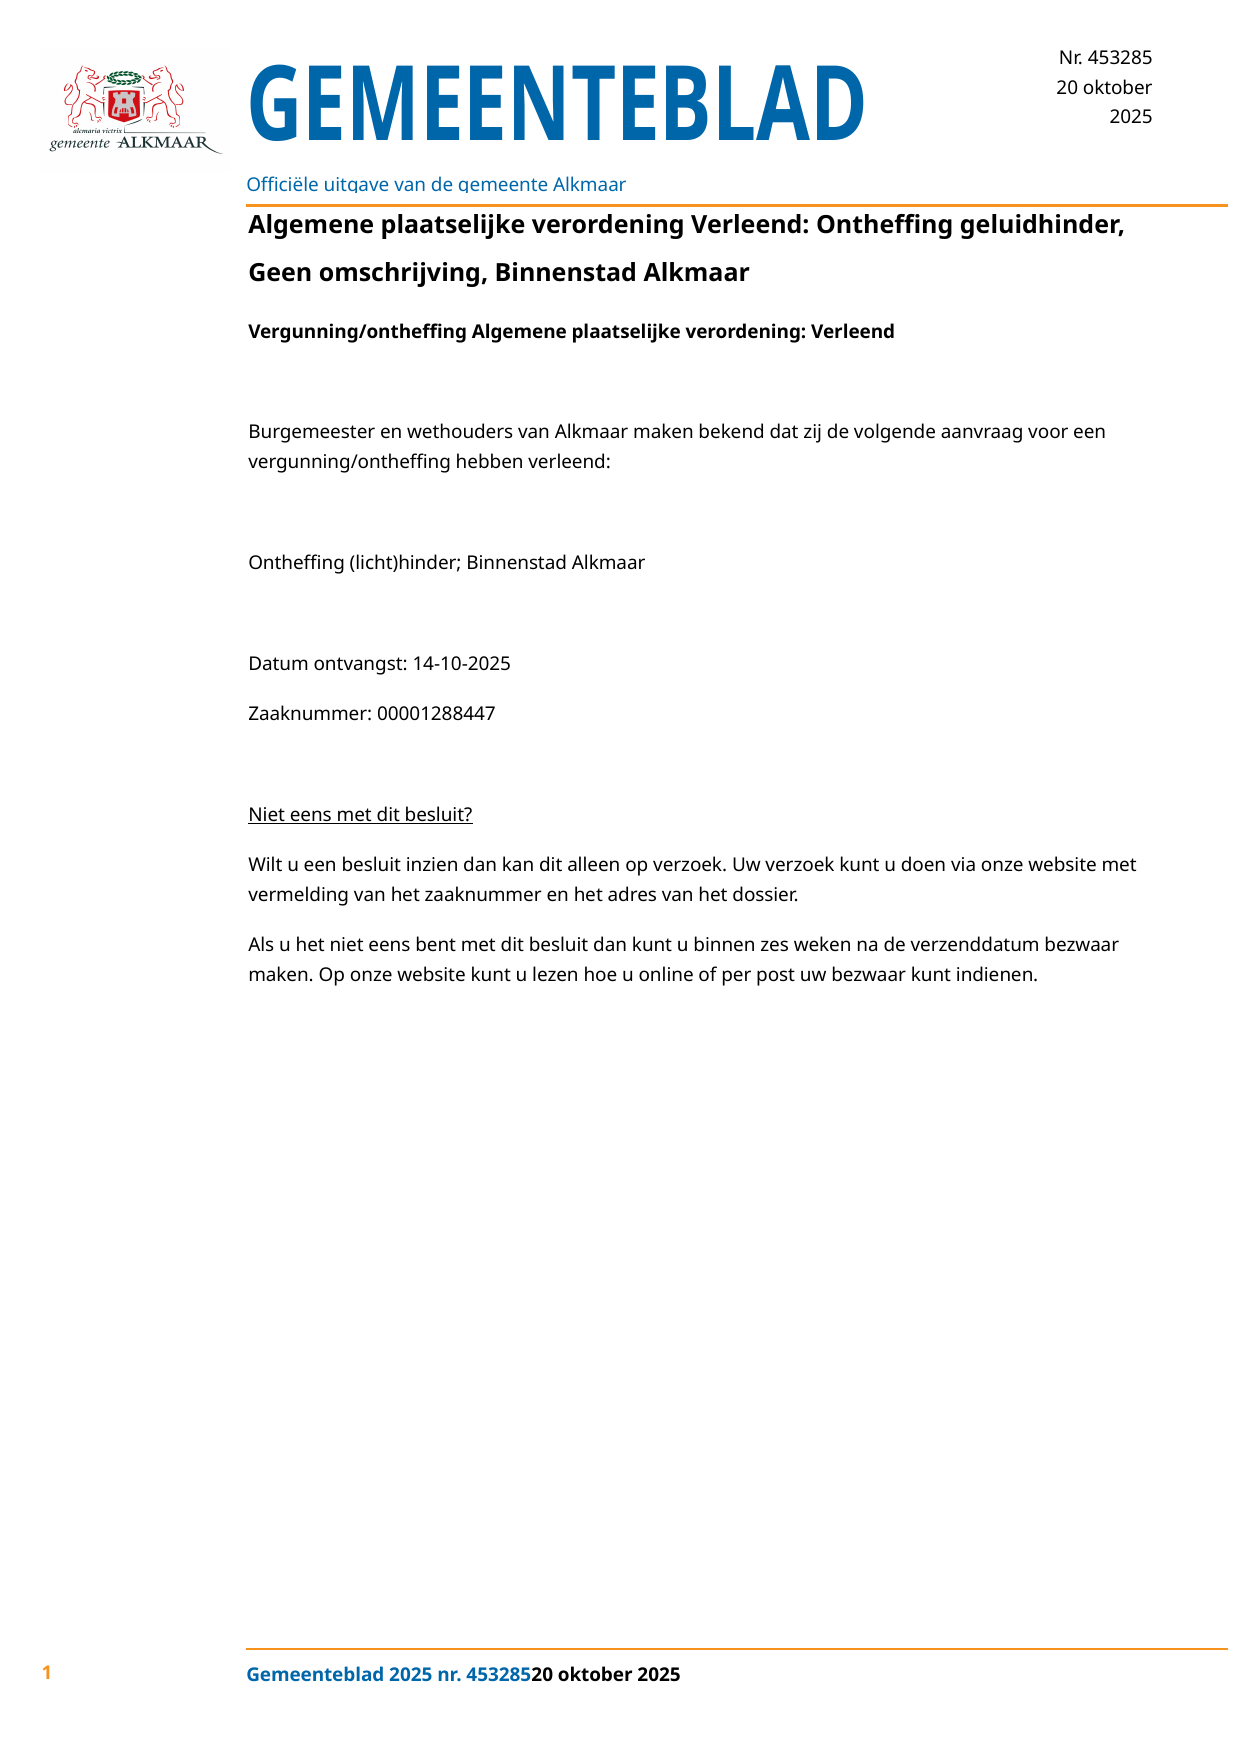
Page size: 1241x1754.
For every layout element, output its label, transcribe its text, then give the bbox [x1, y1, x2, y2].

text Wilt u een besluit inzien dan kan dit alleen op verzoek. Uw verzoek kunt u doen via onze website met vermelding van het zaaknummer en het adres van het dossier. [248, 852, 1152, 907]
text Ontheffing (licht)hinder; Binnenstad Alkmaar [248, 549, 1152, 575]
picture [41, 47, 231, 172]
text Algemene plaatselijke verordening Verleend: Ontheffing geluidhinder, Geen omschrijving, Binnenstad Alkmaar [248, 207, 1152, 288]
text Niet eens met dit besluit? [248, 801, 1152, 827]
text Als u het niet eens bent met dit besluit dan kunt u binnen zes weken na de verzenddatum bezwaar maken. Op onze website kunt u lezen hoe u online of per post uw bezwaar kunt indienen. [248, 932, 1152, 987]
text Datum ontvangst: 14-10-2025 [248, 650, 1152, 676]
text Zaaknummer: 00001288447 [248, 700, 1152, 726]
text Burgemeester en wethouders van Alkmaar maken bekend dat zij de volgende aanvraag voor een vergunning/ontheffing hebben verleend: [248, 419, 1152, 474]
text Vergunning/ontheffing Algemene plaatselijke verordening: Verleend [248, 318, 1152, 344]
